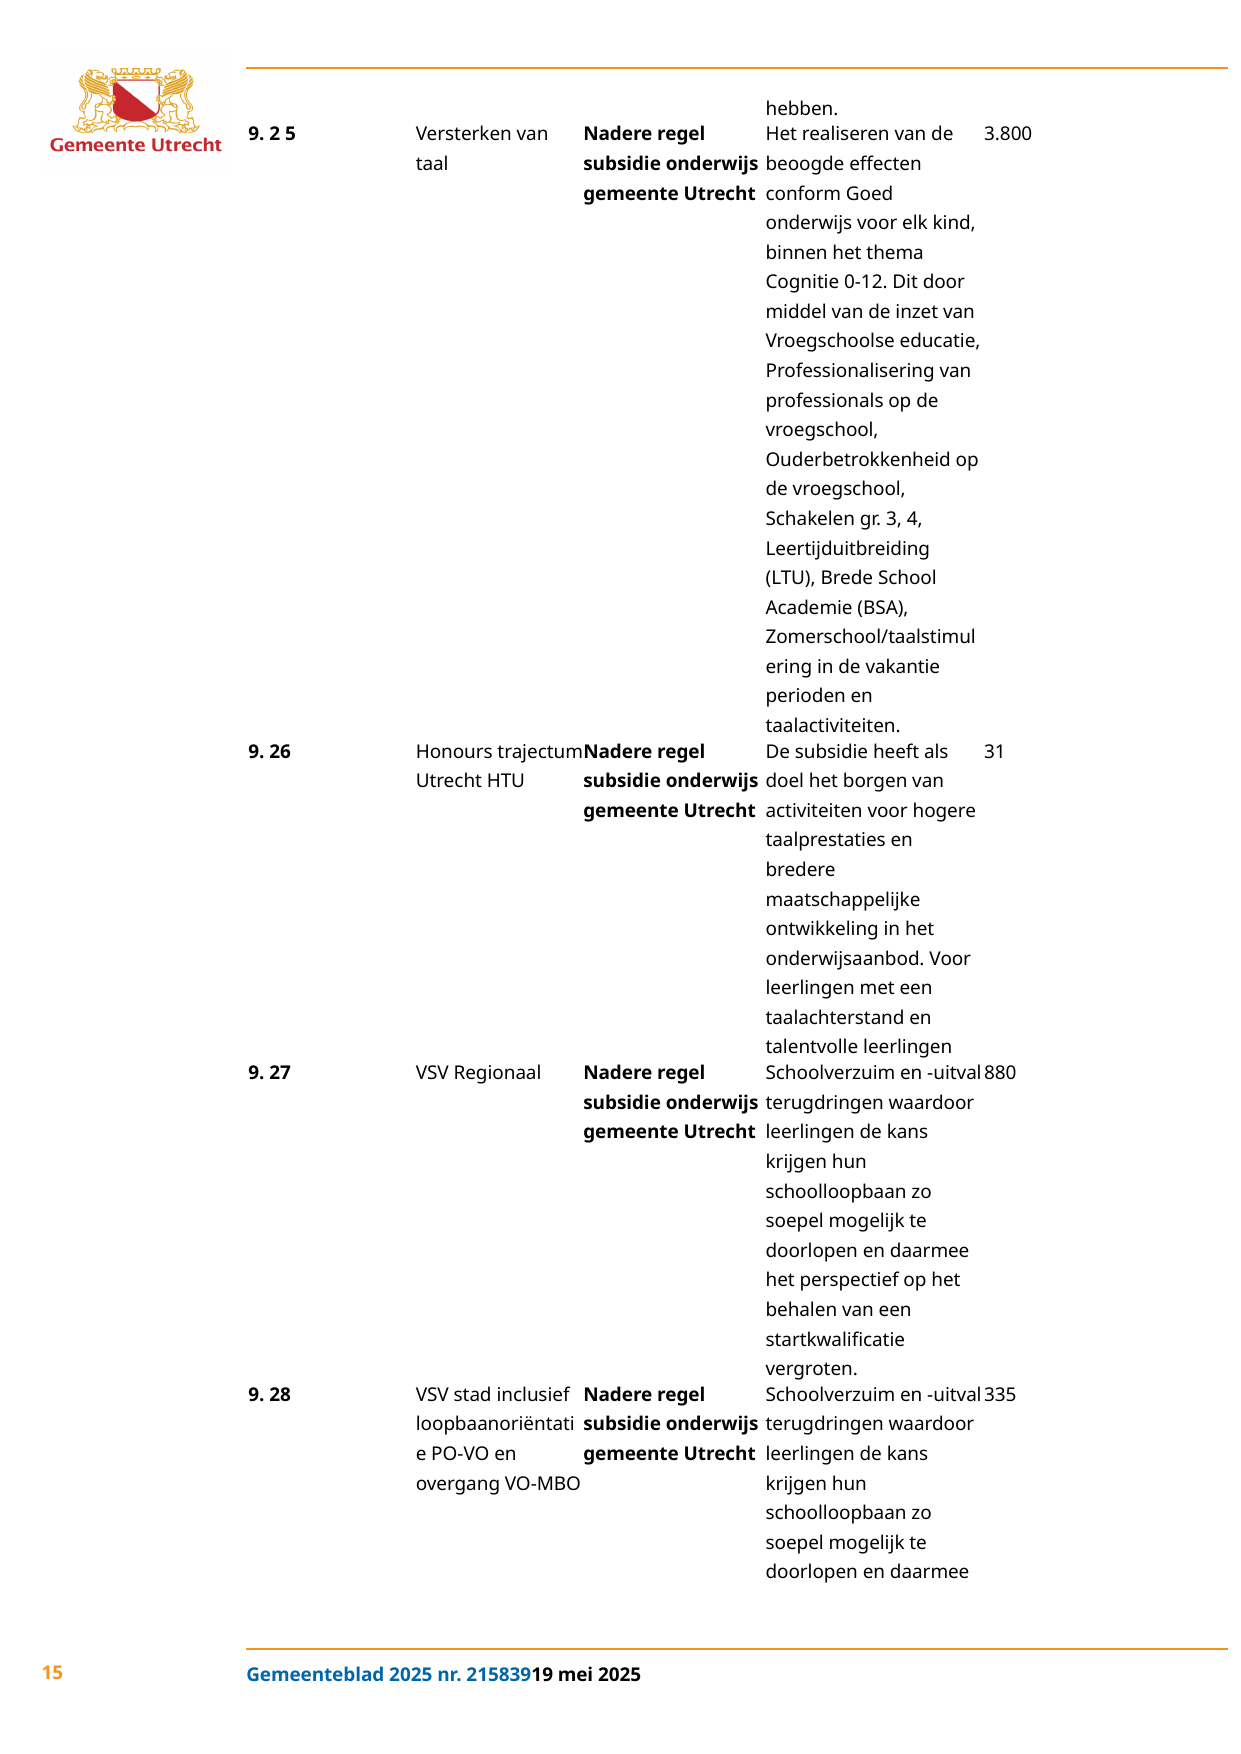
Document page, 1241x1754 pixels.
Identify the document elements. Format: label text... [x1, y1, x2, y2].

table_cell [416, 95, 583, 121]
table_cell [984, 95, 1152, 121]
table_cell VSV Regionaal [416, 1060, 583, 1381]
table_cell 880 [984, 1060, 1152, 1381]
table_cell 9. 26 [248, 738, 416, 1059]
table_cell 3.800 [984, 121, 1152, 738]
table_cell VSV stad inclusief loopbaanoriëntatie PO-VO en overgang VO-MBO [416, 1381, 583, 1584]
table_cell hebben. [765, 95, 984, 121]
table_cell Het realiseren van de beoogde effecten conform Goed onderwijs voor elk kind, binnen het thema Cognitie 0-12. Dit door middel van de inzet van Vroegschoolse educatie, Professionalisering van professionals op de vroegschool, Ouderbetrokkenheid op de vroegschool, Schakelen gr. 3, 4, Leertijduitbreiding (LTU), Brede School Academie (BSA), Zomerschool/taalstimulering in de vakantie perioden en taalactiviteiten. [765, 121, 984, 738]
picture [41, 47, 231, 172]
table_cell [583, 95, 765, 121]
table_cell 9. 28 [248, 1381, 416, 1584]
table_cell Nadere regel subsidie onderwijs gemeente Utrecht [583, 1381, 765, 1584]
table_cell Nadere regel subsidie onderwijs gemeente Utrecht [583, 1060, 765, 1381]
table_cell 31 [984, 738, 1152, 1059]
table_cell 9. 27 [248, 1060, 416, 1381]
table_cell Schoolverzuim en -uitval terugdringen waardoor leerlingen de kans krijgen hun schoolloopbaan zo soepel mogelijk te doorlopen en daarmee [765, 1381, 984, 1584]
table_cell Nadere regel subsidie onderwijs gemeente Utrecht [583, 738, 765, 1059]
table_cell De subsidie heeft als doel het borgen van activiteiten voor hogere taalprestaties en bredere maatschappelijke ontwikkeling in het onderwijsaanbod. Voor leerlingen met een taalachterstand en talentvolle leerlingen [765, 738, 984, 1059]
table_cell Versterken van taal [416, 121, 583, 738]
table_cell 335 [984, 1381, 1152, 1584]
table_cell Honours trajectum Utrecht HTU [416, 738, 583, 1059]
table_cell Nadere regel subsidie onderwijs gemeente Utrecht [583, 121, 765, 738]
table_cell Schoolverzuim en -uitval terugdringen waardoor leerlingen de kans krijgen hun schoolloopbaan zo soepel mogelijk te doorlopen en daarmee het perspectief op het behalen van een startkwalificatie vergroten. [765, 1060, 984, 1381]
table_cell 9. 2 5 [248, 121, 416, 738]
table_cell [248, 95, 416, 121]
